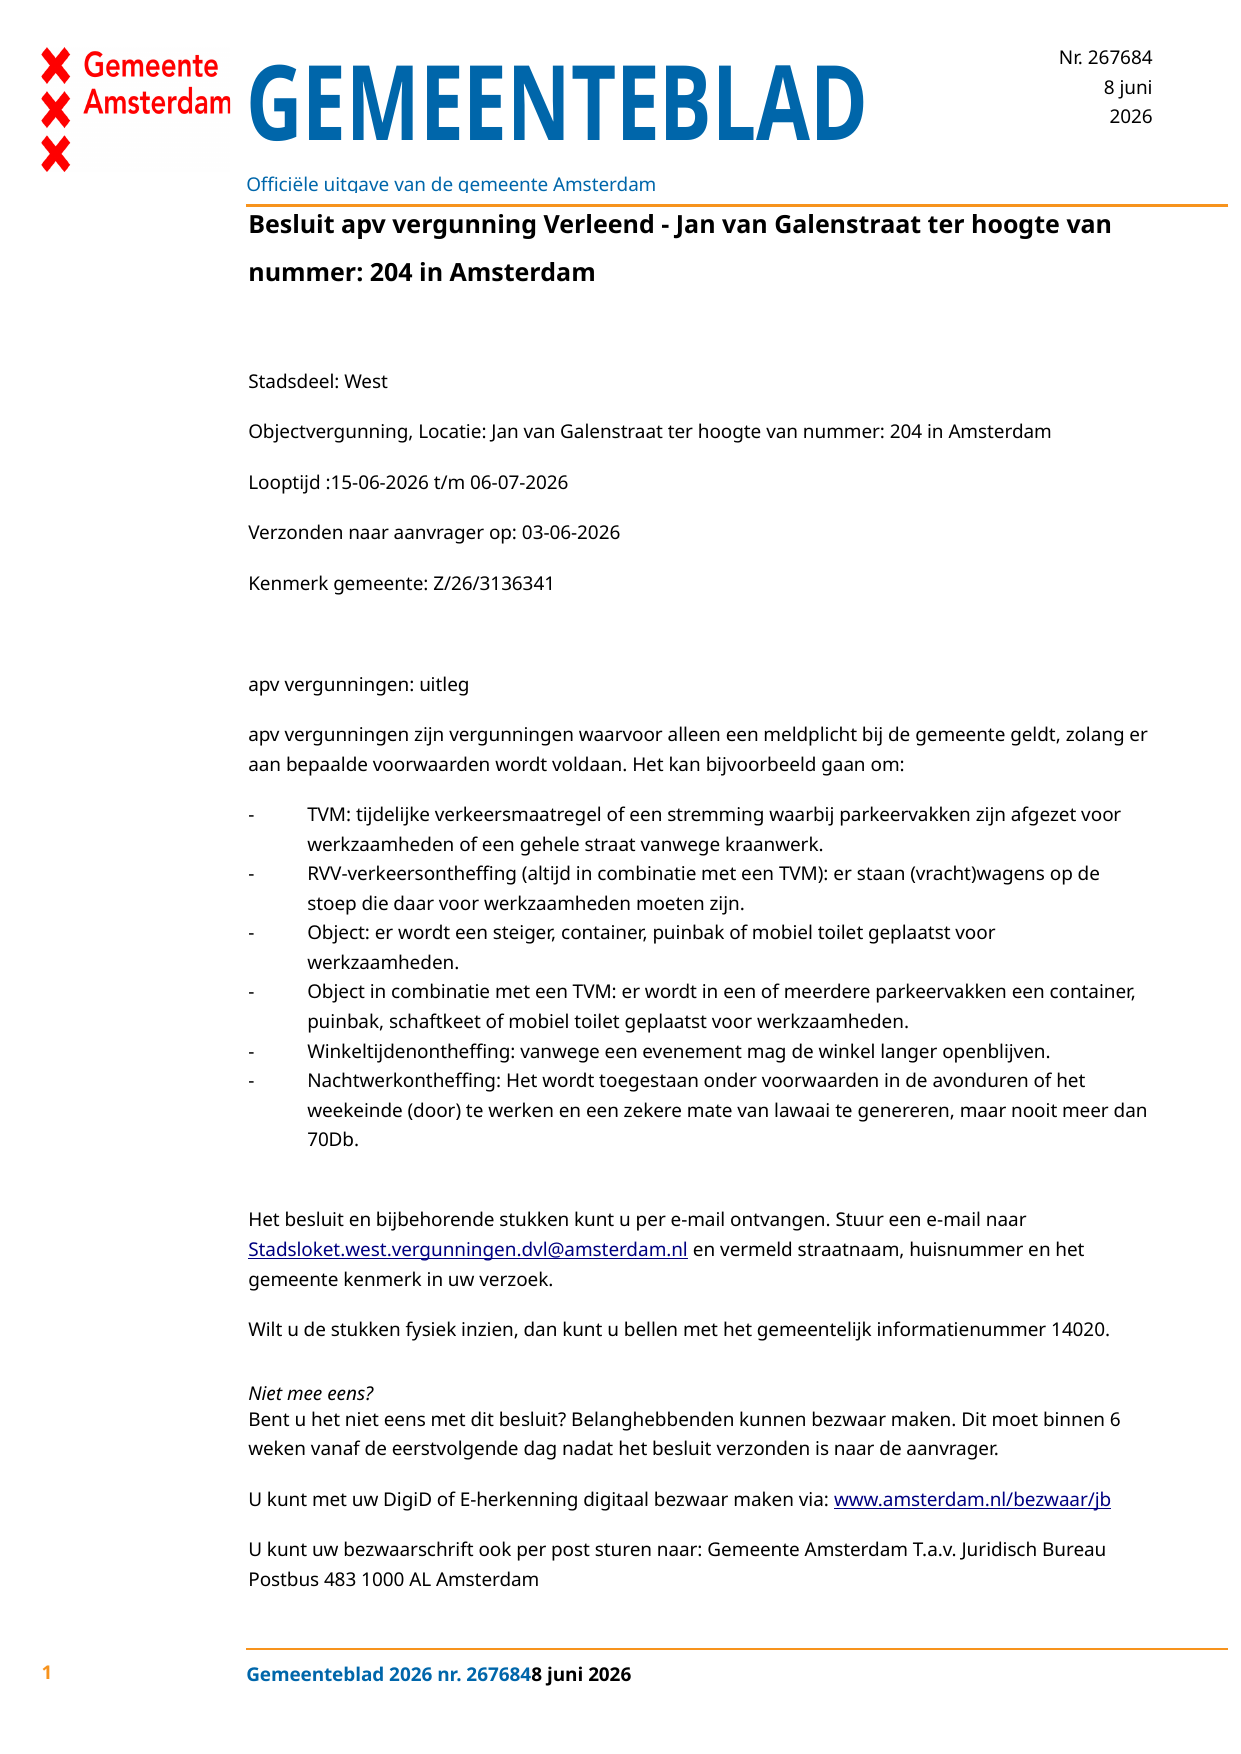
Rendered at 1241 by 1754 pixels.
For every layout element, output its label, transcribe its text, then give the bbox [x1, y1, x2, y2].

text apv vergunningen zijn vergunningen waarvoor alleen een meldplicht bij de gemeente geldt, zolang er aan bepaalde voorwaarden wordt voldaan. Het kan bijvoorbeeld gaan om: [248, 721, 1152, 777]
list Object: er wordt een steiger, container, puinbak of mobiel toilet geplaatst voor werkzaamheden. [248, 919, 1152, 975]
list TVM: tijdelijke verkeersmaatregel of een stremming waarbij parkeervakken zijn afgezet voor werkzaamheden of een gehele straat vanwege kraanwerk. [248, 801, 1152, 857]
text Bent u het niet eens met dit besluit? Belanghebbenden kunnen bezwaar maken. Dit moet binnen 6 weken vanaf de eerstvolgende dag nadat het besluit verzonden is naar de aanvrager. [248, 1406, 1152, 1461]
list RVV-verkeersontheffing (altijd in combinatie met een TVM): er staan (vracht)wagens op de stoep die daar voor werkzaamheden moeten zijn. [248, 860, 1152, 916]
list Winkeltijdenontheffing: vanwege een evenement mag de winkel langer openblijven. [248, 1038, 1152, 1064]
text Niet mee eens? [248, 1380, 1152, 1406]
picture [41, 47, 231, 172]
text U kunt uw bezwaarschrift ook per post sturen naar: Gemeente Amsterdam T.a.v. Juridisch Bureau Postbus 483 1000 AL Amsterdam [248, 1536, 1152, 1592]
text Wilt u de stukken fysiek inzien, dan kunt u bellen met het gemeentelijk informatienummer 14020. [248, 1316, 1152, 1342]
text Objectvergunning, Locatie: Jan van Galenstraat ter hoogte van nummer: 204 in Amsterdam [248, 419, 1152, 444]
text Het besluit en bijbehorende stukken kunt u per e-mail ontvangen. Stuur een e-mail naar Stadsloket.west.vergunningen.dvl@amsterdam.nl en vermeld straatnaam, huisnummer en het gemeente kenmerk in uw verzoek. [248, 1207, 1152, 1292]
text apv vergunningen: uitleg [248, 671, 1152, 697]
list Nachtwerkontheffing: Het wordt toegestaan onder voorwaarden in de avonduren of het weekeinde (door) te werken en een zekere mate van lawaai te genereren, maar nooit meer dan 70Db. [248, 1067, 1152, 1152]
text Stadsdeel: West [248, 368, 1152, 394]
text Looptijd :15-06-2026 t/m 06-07-2026 [248, 469, 1152, 495]
text Verzonden naar aanvrager op: 03-06-2026 [248, 519, 1152, 545]
text U kunt met uw DigiD of E-herkenning digitaal bezwaar maken via: www.amsterdam.nl/bezwaar/jb [248, 1486, 1152, 1512]
list Object in combinatie met een TVM: er wordt in een of meerdere parkeervakken een container, puinbak, schaftkeet of mobiel toilet geplaatst voor werkzaamheden. [248, 979, 1152, 1034]
text Kenmerk gemeente: Z/26/3136341 [248, 570, 1152, 596]
text Besluit apv vergunning Verleend - Jan van Galenstraat ter hoogte van nummer: 204 in Amsterdam [248, 207, 1152, 288]
